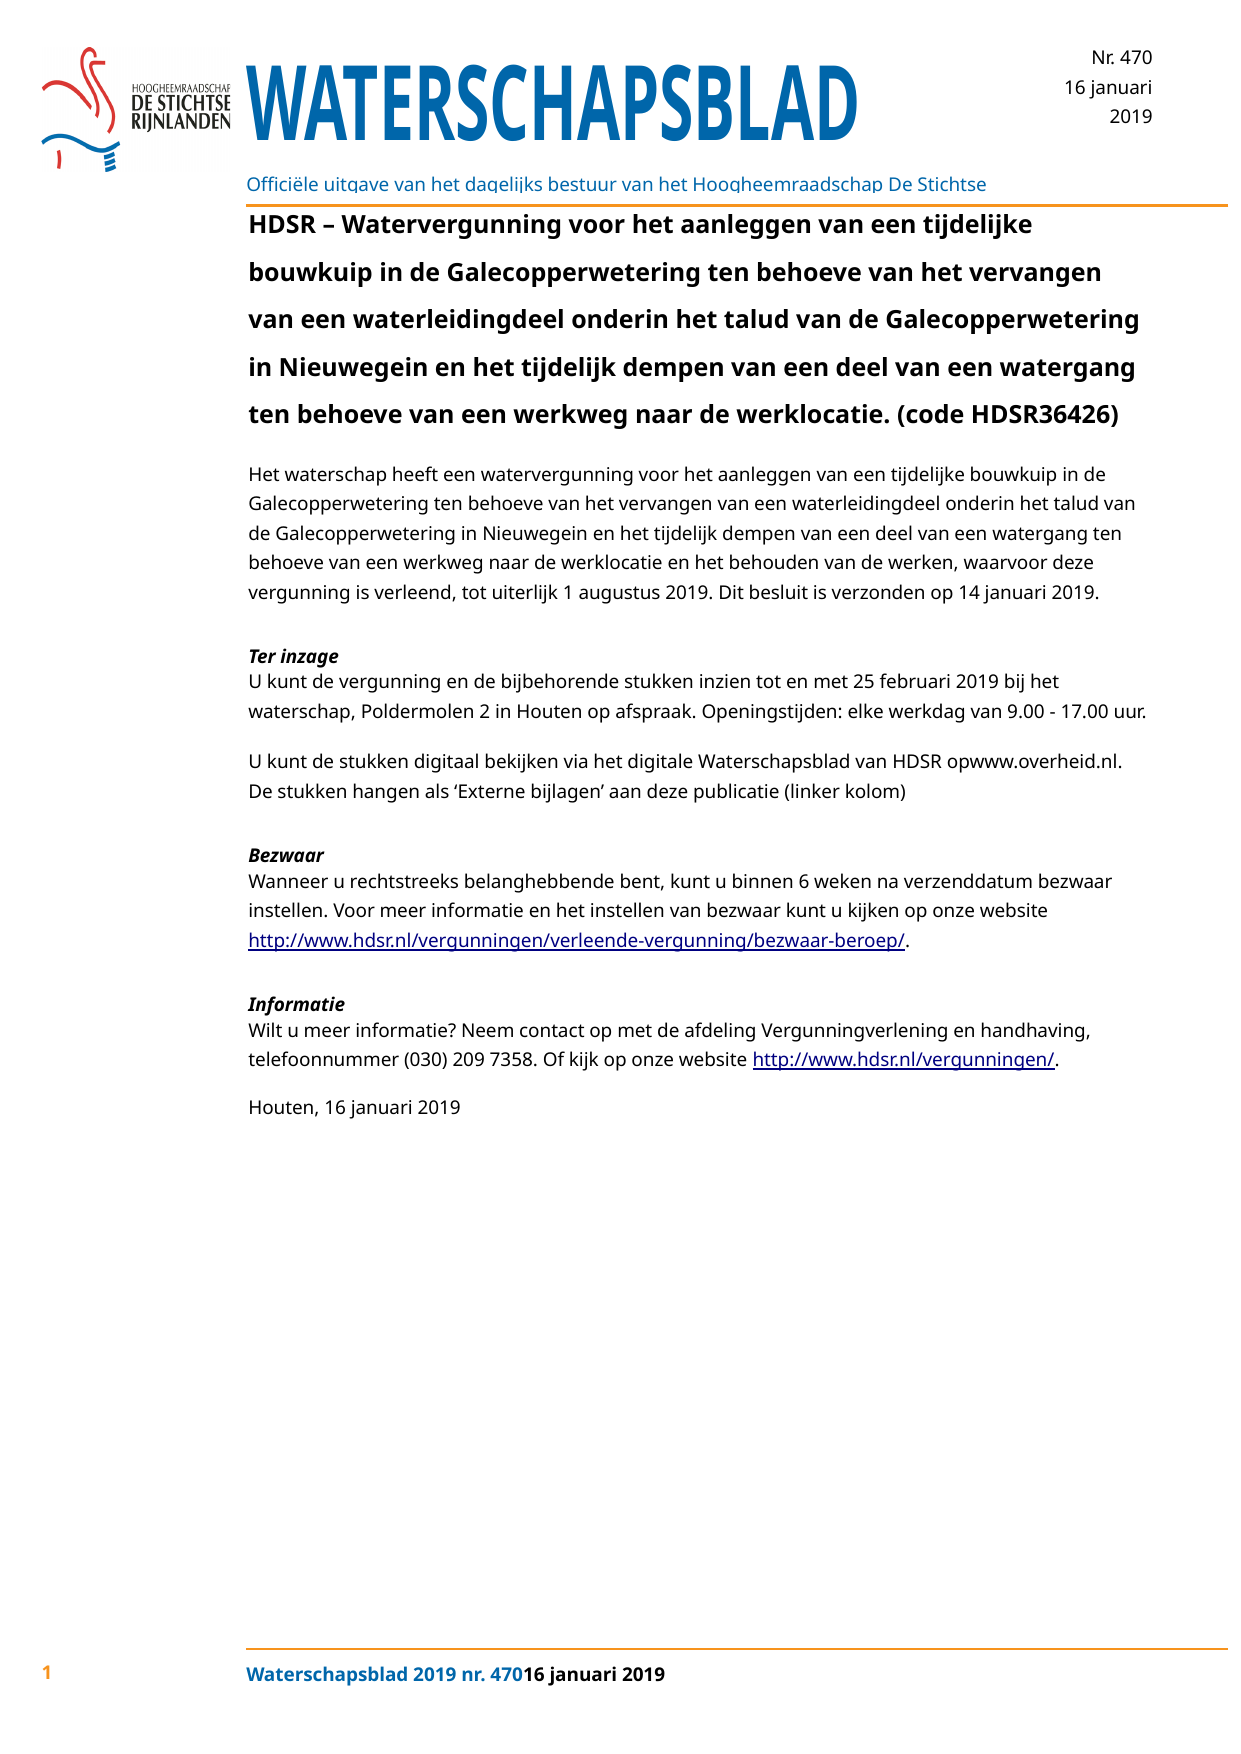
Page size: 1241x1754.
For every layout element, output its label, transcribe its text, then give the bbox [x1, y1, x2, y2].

text HDSR – Watervergunning voor het aanleggen van een tijdelijke bouwkuip in de Galecopperwetering ten behoeve van het vervangen van een waterleidingdeel onderin het talud van de Galecopperwetering in Nieuwegein en het tijdelijk dempen van een deel van een watergang ten behoeve van een werkweg naar de werklocatie. (code HDSR36426) [248, 207, 1152, 431]
text Het waterschap heeft een watervergunning voor het aanleggen van een tijdelijke bouwkuip in de Galecopperwetering ten behoeve van het vervangen van een waterleidingdeel onderin het talud van de Galecopperwetering in Nieuwegein en het tijdelijk dempen van een deel van een watergang ten behoeve van een werkweg naar de werklocatie en het behouden van de werken, waarvoor deze vergunning is verleend, tot uiterlijk 1 augustus 2019. Dit besluit is verzonden op 14 januari 2019. [248, 461, 1152, 605]
text Wilt u meer informatie? Neem contact op met de afdeling Vergunningverlening en handhaving, telefoonnummer (030) 209 7358. Of kijk op onze website http://www.hdsr.nl/vergunningen/. [248, 1017, 1152, 1072]
text U kunt de stukken digitaal bekijken via het digitale Waterschapsblad van HDSR opwww.overheid.nl. De stukken hangen als ‘Externe bijlagen’ aan deze publicatie (linker kolom) [248, 749, 1152, 804]
text Bezwaar [248, 842, 1152, 868]
text U kunt de vergunning en de bijbehorende stukken inzien tot en met 25 februari 2019 bij het waterschap, Poldermolen 2 in Houten op afspraak. Openingstijden: elke werkdag van 9.00 - 17.00 uur. [248, 669, 1152, 724]
text Houten, 16 januari 2019 [248, 1094, 1152, 1120]
text Informatie [248, 991, 1152, 1017]
text Wanneer u rechtstreeks belanghebbende bent, kunt u binnen 6 weken na verzenddatum bezwaar instellen. Voor meer informatie en het instellen van bezwaar kunt u kijken op onze website http://www.hdsr.nl/vergunningen/verleende-vergunning/bezwaar-beroep/. [248, 868, 1152, 953]
picture [41, 47, 231, 172]
text Ter inzage [248, 643, 1152, 669]
